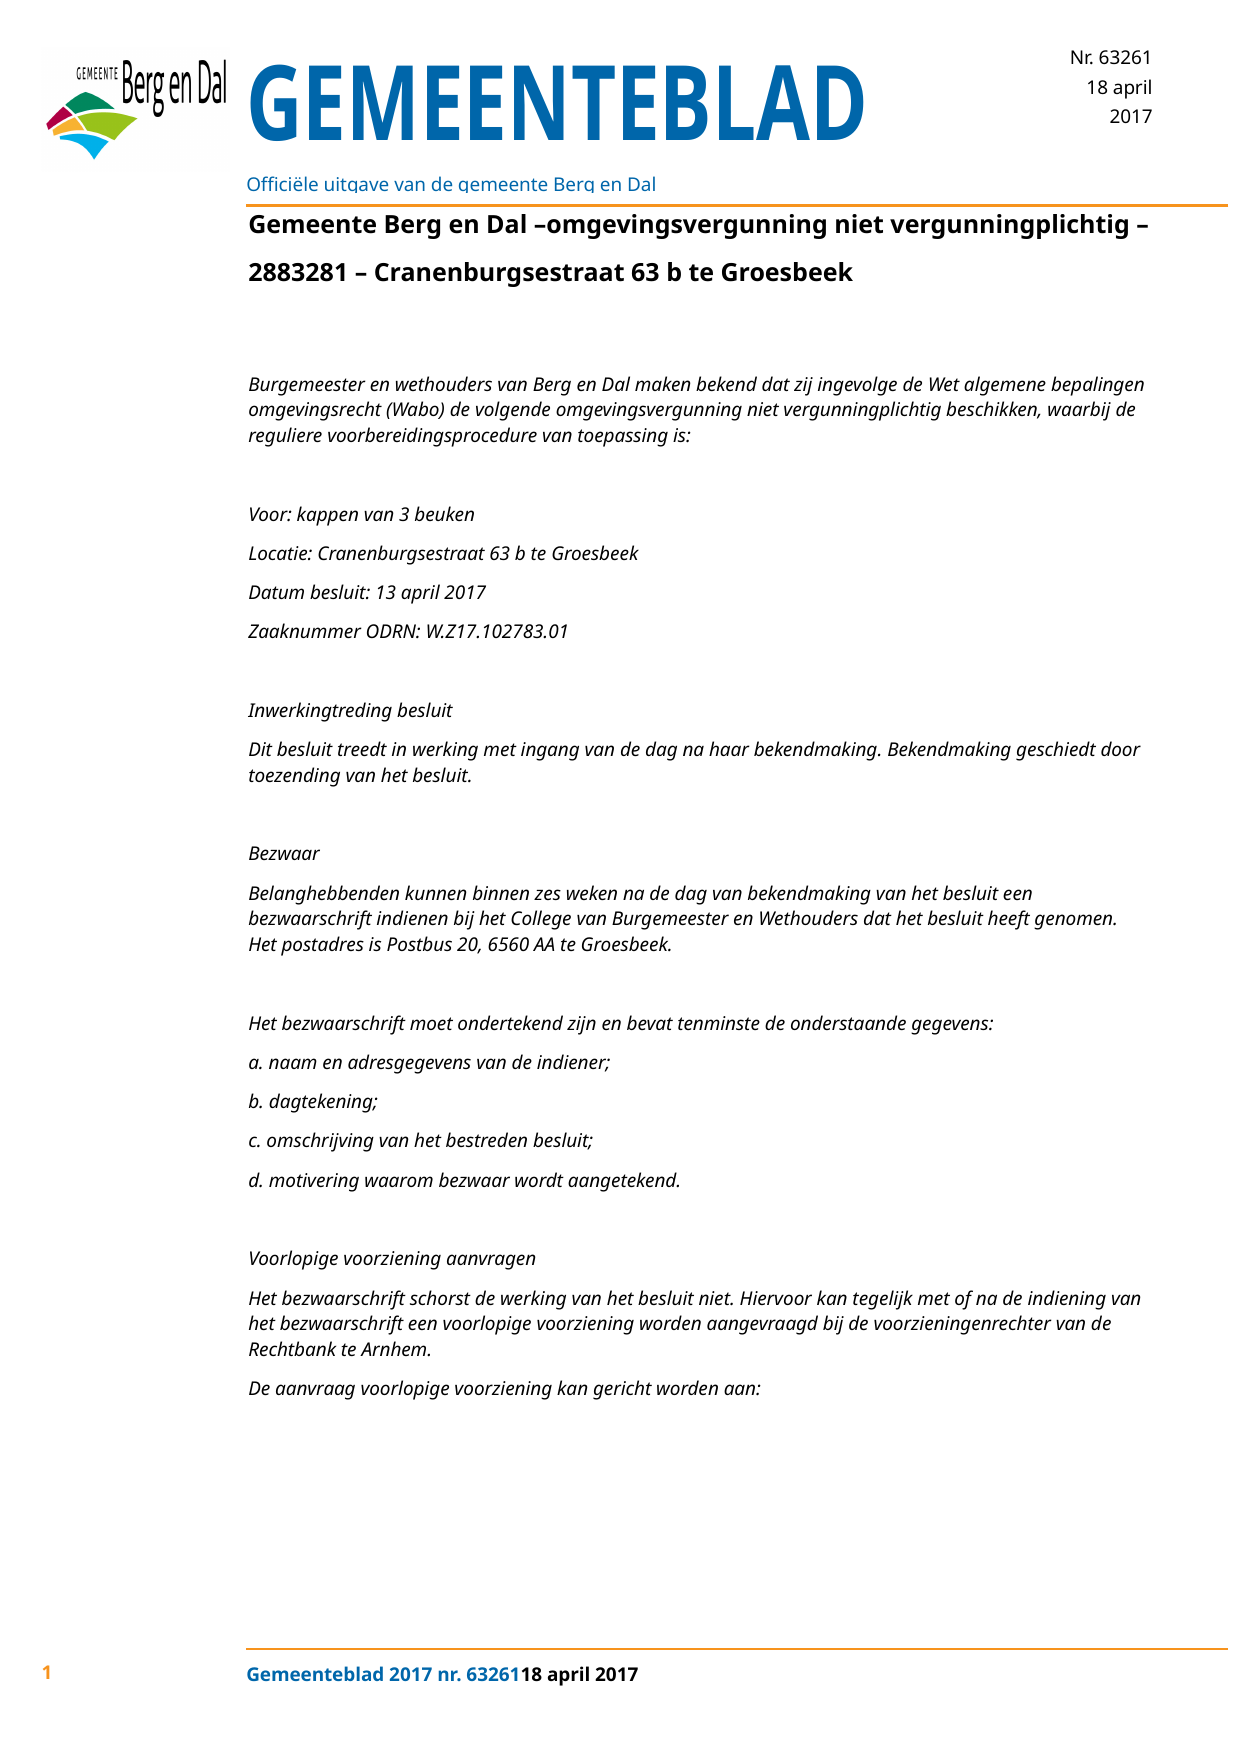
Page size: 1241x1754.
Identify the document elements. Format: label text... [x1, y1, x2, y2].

text d. motivering waarom bezwaar wordt aangetekend. [248, 1167, 1152, 1193]
text Voorlopige voorziening aanvragen [248, 1246, 1152, 1271]
text Dit besluit treedt in werking met ingang van de dag na haar bekendmaking. Bekendmaking geschiedt door toezending van het besluit. [248, 736, 1152, 788]
text Burgemeester en wethouders van Berg en Dal maken bekend dat zij ingevolge de Wet algemene bepalingen omgevingsrecht (Wabo) de volgende omgevingsvergunning niet vergunningplichtig beschikken, waarbij de reguliere voorbereidingsprocedure van toepassing is: [248, 371, 1152, 448]
text Inwerkingtreding besluit [248, 697, 1152, 723]
text c. omschrijving van het bestreden besluit; [248, 1128, 1152, 1153]
text Voor: kappen van 3 beuken [248, 501, 1152, 526]
text Datum besluit: 13 april 2017 [248, 579, 1152, 605]
text Bezwaar [248, 841, 1152, 866]
picture [41, 47, 231, 172]
text b. dagtekening; [248, 1088, 1152, 1114]
text a. naam en adresgegevens van de indiener; [248, 1049, 1152, 1075]
text Zaaknummer ODRN: W.Z17.102783.01 [248, 618, 1152, 644]
text Gemeente Berg en Dal –omgevingsvergunning niet vergunningplichtig – 2883281 – Cranenburgsestraat 63 b te Groesbeek [248, 207, 1152, 288]
text Belanghebbenden kunnen binnen zes weken na de dag van bekendmaking van het besluit een bezwaarschrift indienen bij het College van Burgemeester en Wethouders dat het besluit heeft genomen. Het postadres is Postbus 20, 6560 AA te Groesbeek. [248, 880, 1152, 957]
text Het bezwaarschrift moet ondertekend zijn en bevat tenminste de onderstaande gegevens: [248, 1010, 1152, 1036]
text Locatie: Cranenburgsestraat 63 b te Groesbeek [248, 540, 1152, 566]
text Het bezwaarschrift schorst de werking van het besluit niet. Hiervoor kan tegelijk met of na de indiening van het bezwaarschrift een voorlopige voorziening worden aangevraagd bij de voorzieningenrechter van de Rechtbank te Arnhem. [248, 1285, 1152, 1362]
text De aanvraag voorlopige voorziening kan gericht worden aan: [248, 1376, 1152, 1401]
